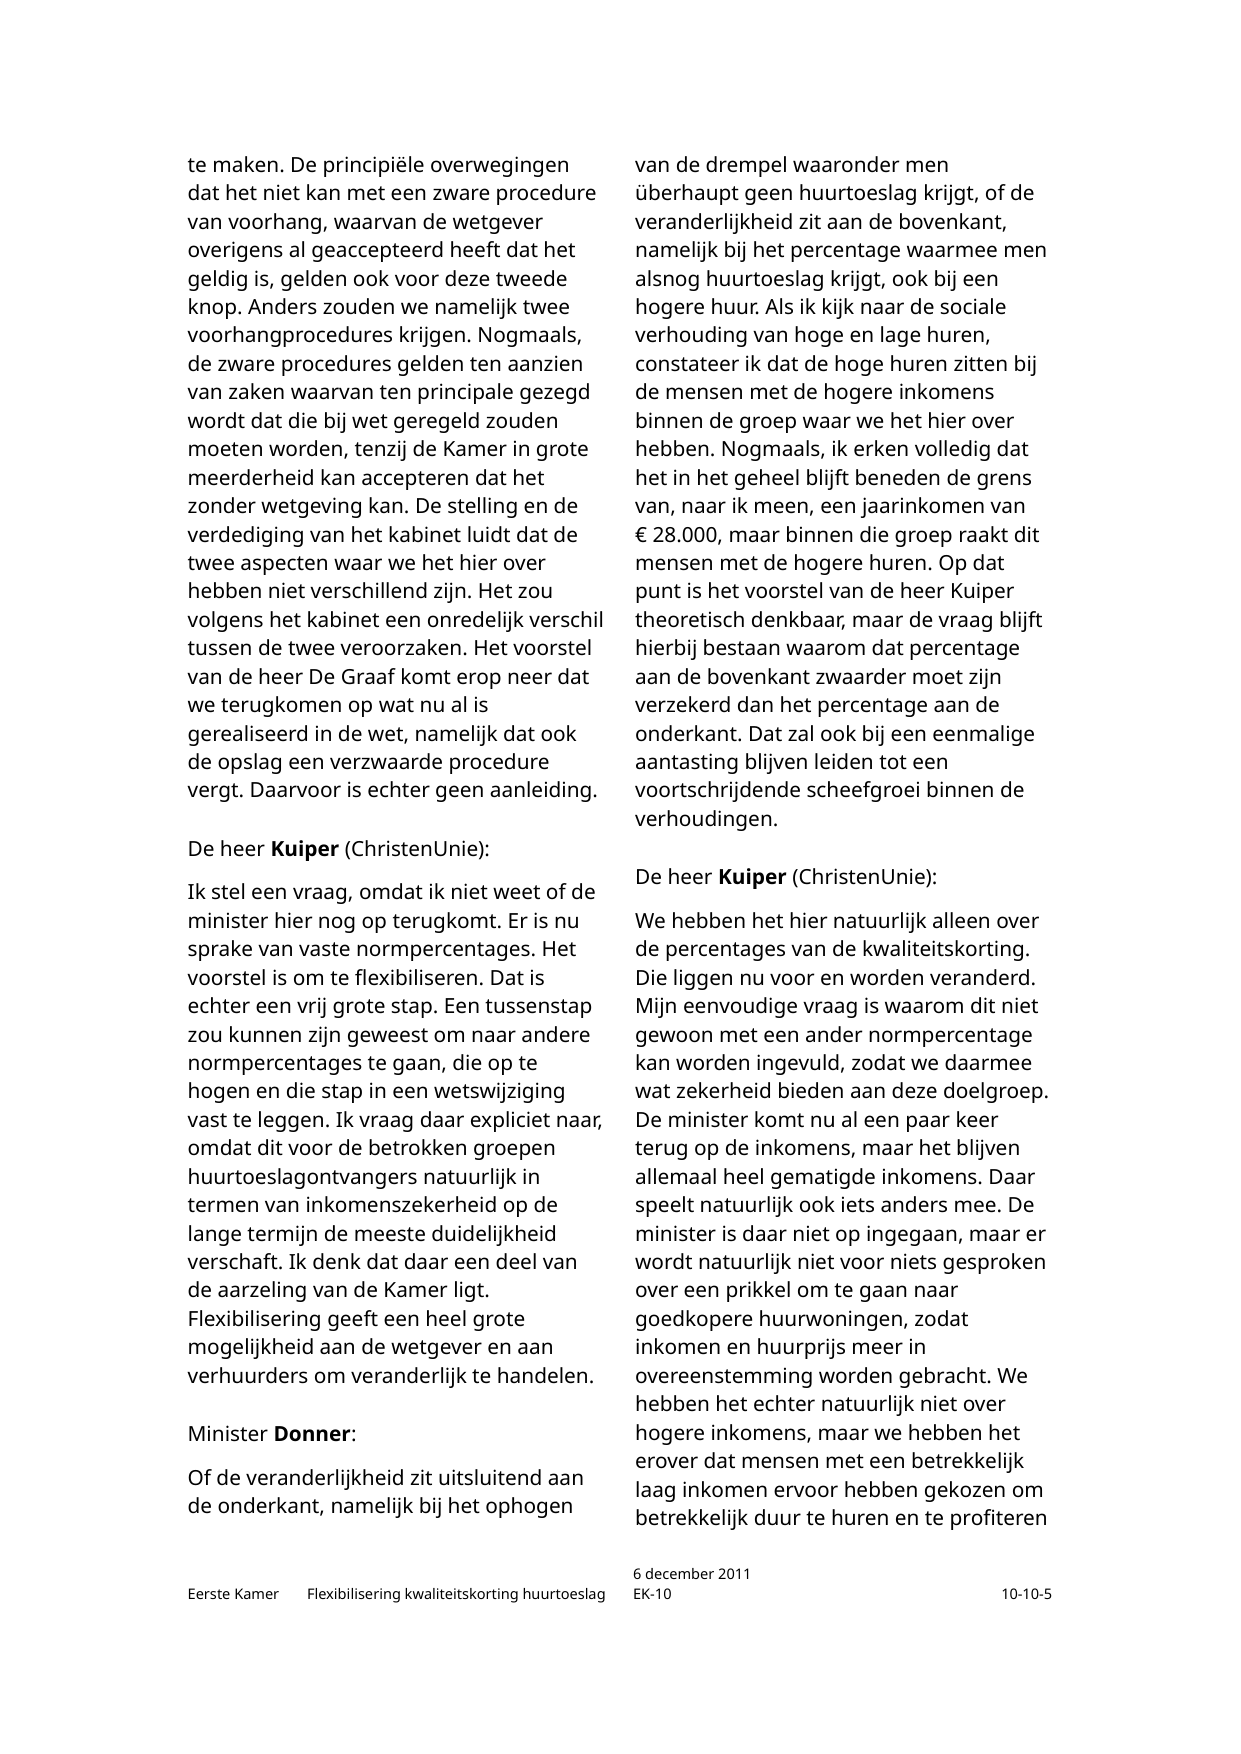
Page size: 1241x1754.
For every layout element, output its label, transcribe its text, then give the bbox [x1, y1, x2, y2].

text De heer Kuiper (ChristenUnie): [635, 862, 1053, 891]
text Ik stel een vraag, omdat ik niet weet of de minister hier nog op terugkomt. Er is nu sprake van vaste normpercentages. Het voorstel is om te flexibiliseren. Dat is echter een vrij grote stap. Een tussenstap zou kunnen zijn geweest om naar andere normpercentages te gaan, die op te hogen en die stap in een wetswijziging vast te leggen. Ik vraag daar expliciet naar, omdat dit voor de betrokken groepen huurtoeslagontvangers natuurlijk in termen van inkomenszekerheid op de lange termijn de meeste duidelijkheid verschaft. Ik denk dat daar een deel van de aarzeling van de Kamer ligt. Flexibilisering geeft een heel grote mogelijkheid aan de wetgever en aan verhuurders om veranderlijk te handelen. [187, 877, 605, 1389]
text De minister komt nu al een paar keer terug op de inkomens, maar het blijven allemaal heel gematigde inkomens. Daar speelt natuurlijk ook iets anders mee. De minister is daar niet op ingegaan, maar er wordt natuurlijk niet voor niets gesproken over een prikkel om te gaan naar goedkopere huurwoningen, zodat inkomen en huurprijs meer in overeenstemming worden gebracht. We hebben het echter natuurlijk niet over hogere inkomens, maar we hebben het erover dat mensen met een betrekkelijk laag inkomen ervoor hebben gekozen om betrekkelijk duur te huren en te profiteren [635, 1105, 1053, 1532]
text De heer Kuiper (ChristenUnie): [187, 834, 605, 862]
text Of de veranderlijkheid zit uitsluitend aan de onderkant, namelijk bij het ophogen [187, 1463, 605, 1520]
text We hebben het hier natuurlijk alleen over de percentages van de kwaliteitskorting. Die liggen nu voor en worden veranderd. Mijn eenvoudige vraag is waarom dit niet gewoon met een ander normpercentage kan worden ingevuld, zodat we daarmee wat zekerheid bieden aan deze doelgroep. [635, 906, 1053, 1105]
text van de drempel waaronder men überhaupt geen huurtoeslag krijgt, of de veranderlijkheid zit aan de bovenkant, namelijk bij het percentage waarmee men alsnog huurtoeslag krijgt, ook bij een hogere huur. Als ik kijk naar de sociale verhouding van hoge en lage huren, constateer ik dat de hoge huren zitten bij de mensen met de hogere inkomens binnen de groep waar we het hier over hebben. Nogmaals, ik erken volledig dat het in het geheel blijft beneden de grens van, naar ik meen, een jaarinkomen van € 28.000, maar binnen die groep raakt dit mensen met de hogere huren. Op dat punt is het voorstel van de heer Kuiper theoretisch denkbaar, maar de vraag blijft hierbij bestaan waarom dat percentage aan de bovenkant zwaarder moet zijn verzekerd dan het percentage aan de onderkant. Dat zal ook bij een eenmalige aantasting blijven leiden tot een voortschrijdende scheefgroei binnen de verhoudingen. [635, 150, 1053, 832]
text Minister Donner: [187, 1419, 605, 1448]
text te maken. De principiële overwegingen dat het niet kan met een zware procedure van voorhang, waarvan de wetgever overigens al geaccepteerd heeft dat het geldig is, gelden ook voor deze tweede knop. Anders zouden we namelijk twee voorhangprocedures krijgen. Nogmaals, de zware procedures gelden ten aanzien van zaken waarvan ten principale gezegd wordt dat die bij wet geregeld zouden moeten worden, tenzij de Kamer in grote meerderheid kan accepteren dat het zonder wetgeving kan. De stelling en de verdediging van het kabinet luidt dat de twee aspecten waar we het hier over hebben niet verschillend zijn. Het zou volgens het kabinet een onredelijk verschil tussen de twee veroorzaken. Het voorstel van de heer De Graaf komt erop neer dat we terugkomen op wat nu al is gerealiseerd in de wet, namelijk dat ook de opslag een verzwaarde procedure vergt. Daarvoor is echter geen aanleiding. [187, 150, 605, 804]
